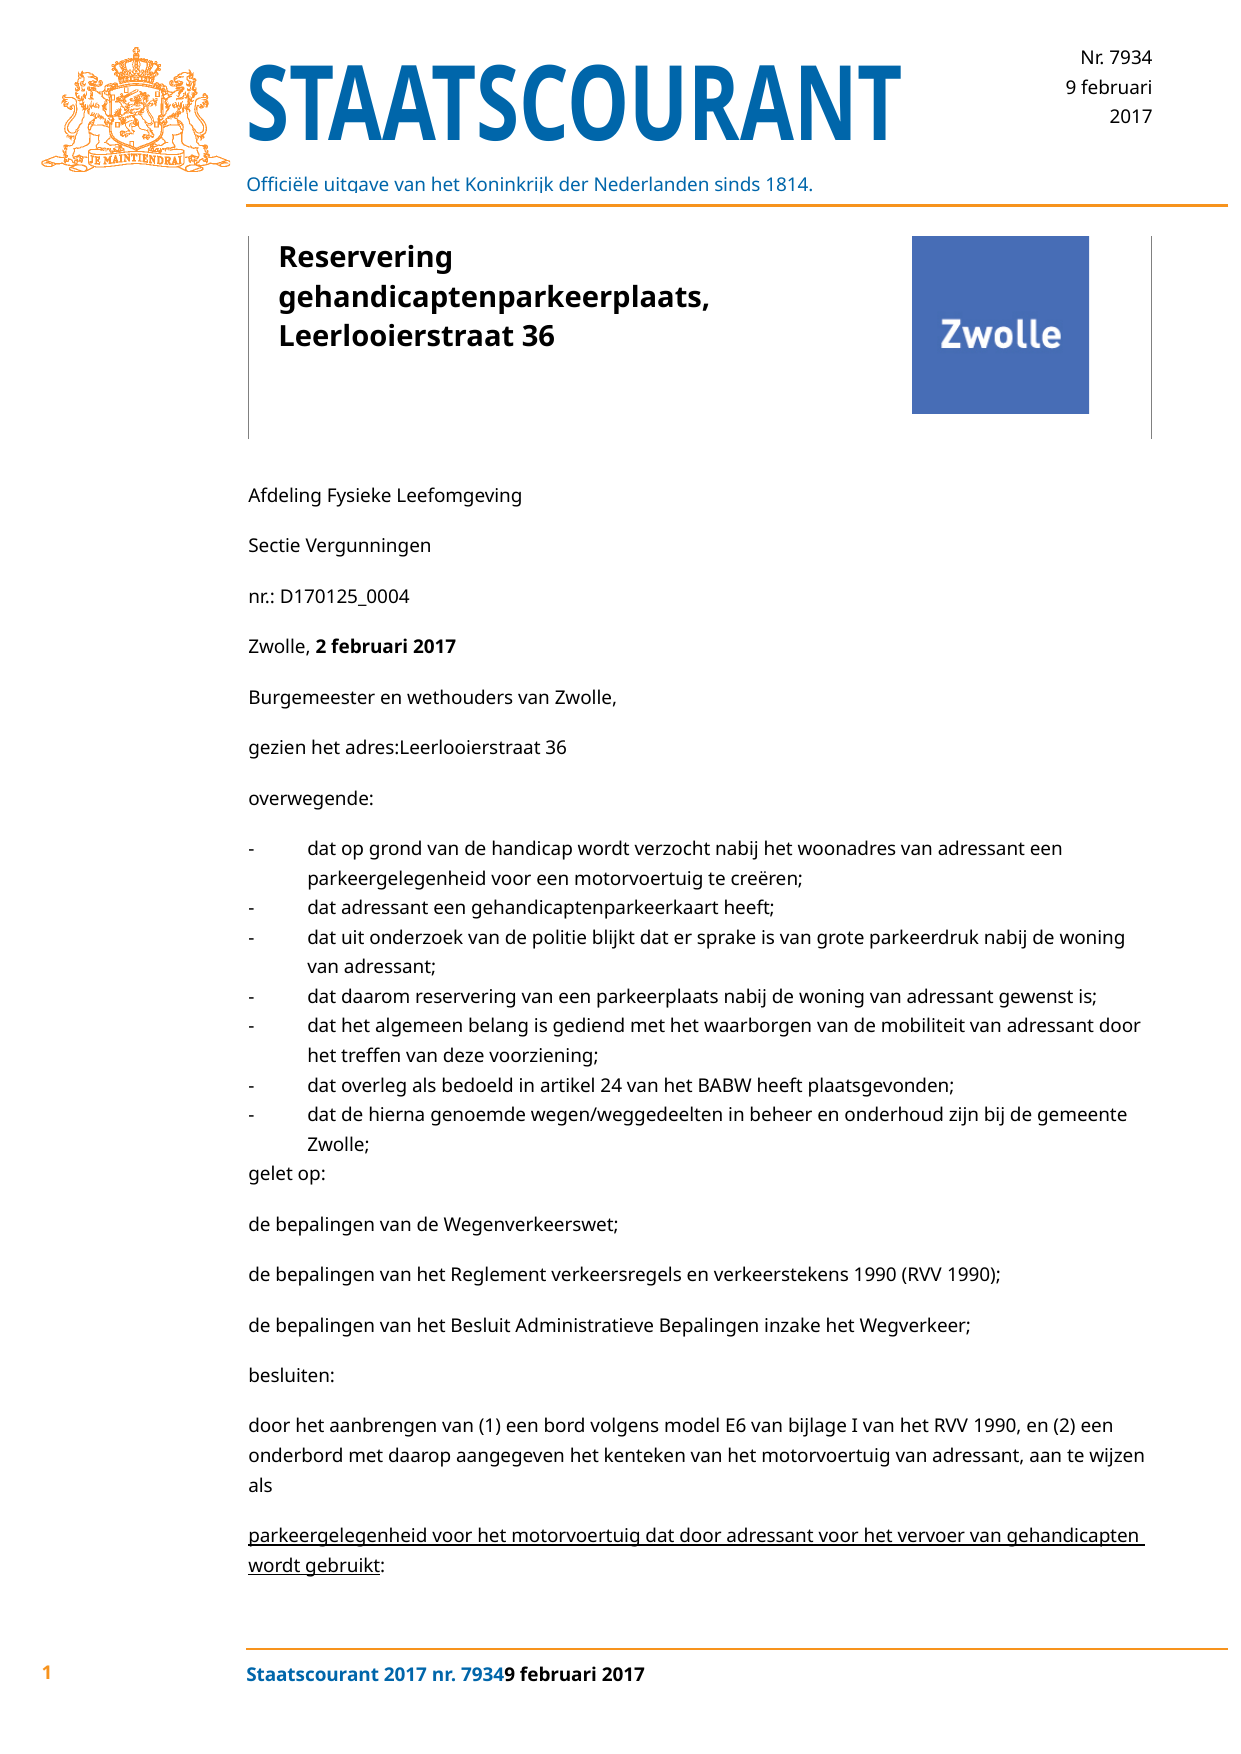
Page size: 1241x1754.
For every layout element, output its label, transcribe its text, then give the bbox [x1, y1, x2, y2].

text besluiten: [248, 1362, 1152, 1388]
text gezien het adres:Leerlooierstraat 36 [248, 734, 1152, 760]
list dat uit onderzoek van de politie blijkt dat er sprake is van grote parkeerdruk nabij de woning van adressant; [248, 924, 1152, 979]
picture [41, 47, 231, 172]
table_header [1090, 236, 1151, 413]
list dat op grond van de handicap wordt verzocht nabij het woonadres van adressant een parkeergelegenheid voor een motorvoertuig te creëren; [248, 835, 1152, 891]
list dat het algemeen belang is gediend met het waarborgen van de mobiliteit van adressant door het treffen van deze voorziening; [248, 1013, 1152, 1068]
list dat daarom reservering van een parkeerplaats nabij de woning van adressant gewenst is; [248, 983, 1152, 1009]
picture [912, 236, 1090, 414]
text parkeergelegenheid voor het motorvoertuig dat door adressant voor het vervoer van gehandicapten wordt gebruikt: [248, 1522, 1152, 1578]
text Zwolle, 2 februari 2017 [248, 633, 1152, 659]
list dat adressant een gehandicaptenparkeerkaart heeft; [248, 894, 1152, 920]
text de bepalingen van de Wegenverkeerswet; [248, 1211, 1152, 1237]
text nr.: D170125_0004 [248, 583, 1152, 609]
text Afdeling Fysieke Leefomgeving [248, 482, 1152, 508]
list dat de hierna genoemde wegen/weggedeelten in beheer en onderhoud zijn bij de gemeente Zwolle; [248, 1101, 1152, 1157]
list dat overleg als bedoeld in artikel 24 van het BABW heeft plaatsgevonden; [248, 1072, 1152, 1098]
text de bepalingen van het Reglement verkeersregels en verkeerstekens 1990 (RVV 1990); [248, 1261, 1152, 1287]
table_header Reservering gehandicaptenparkeerplaats, Leerlooierstraat 36 [249, 236, 850, 439]
text Sectie Vergunningen [248, 533, 1152, 558]
table_header [850, 414, 1151, 439]
text overwegende: [248, 785, 1152, 811]
text door het aanbrengen van (1) een bord volgens model E6 van bijlage I van het RVV 1990, en (2) een onderbord met daarop aangegeven het kenteken van het motorvoertuig van adressant, aan te wijzen als [248, 1413, 1152, 1498]
text gelet op: [248, 1161, 1152, 1186]
text Burgemeester en wethouders van Zwolle, [248, 684, 1152, 710]
text de bepalingen van het Besluit Administratieve Bepalingen inzake het Wegverkeer; [248, 1312, 1152, 1338]
table_header [850, 236, 912, 413]
